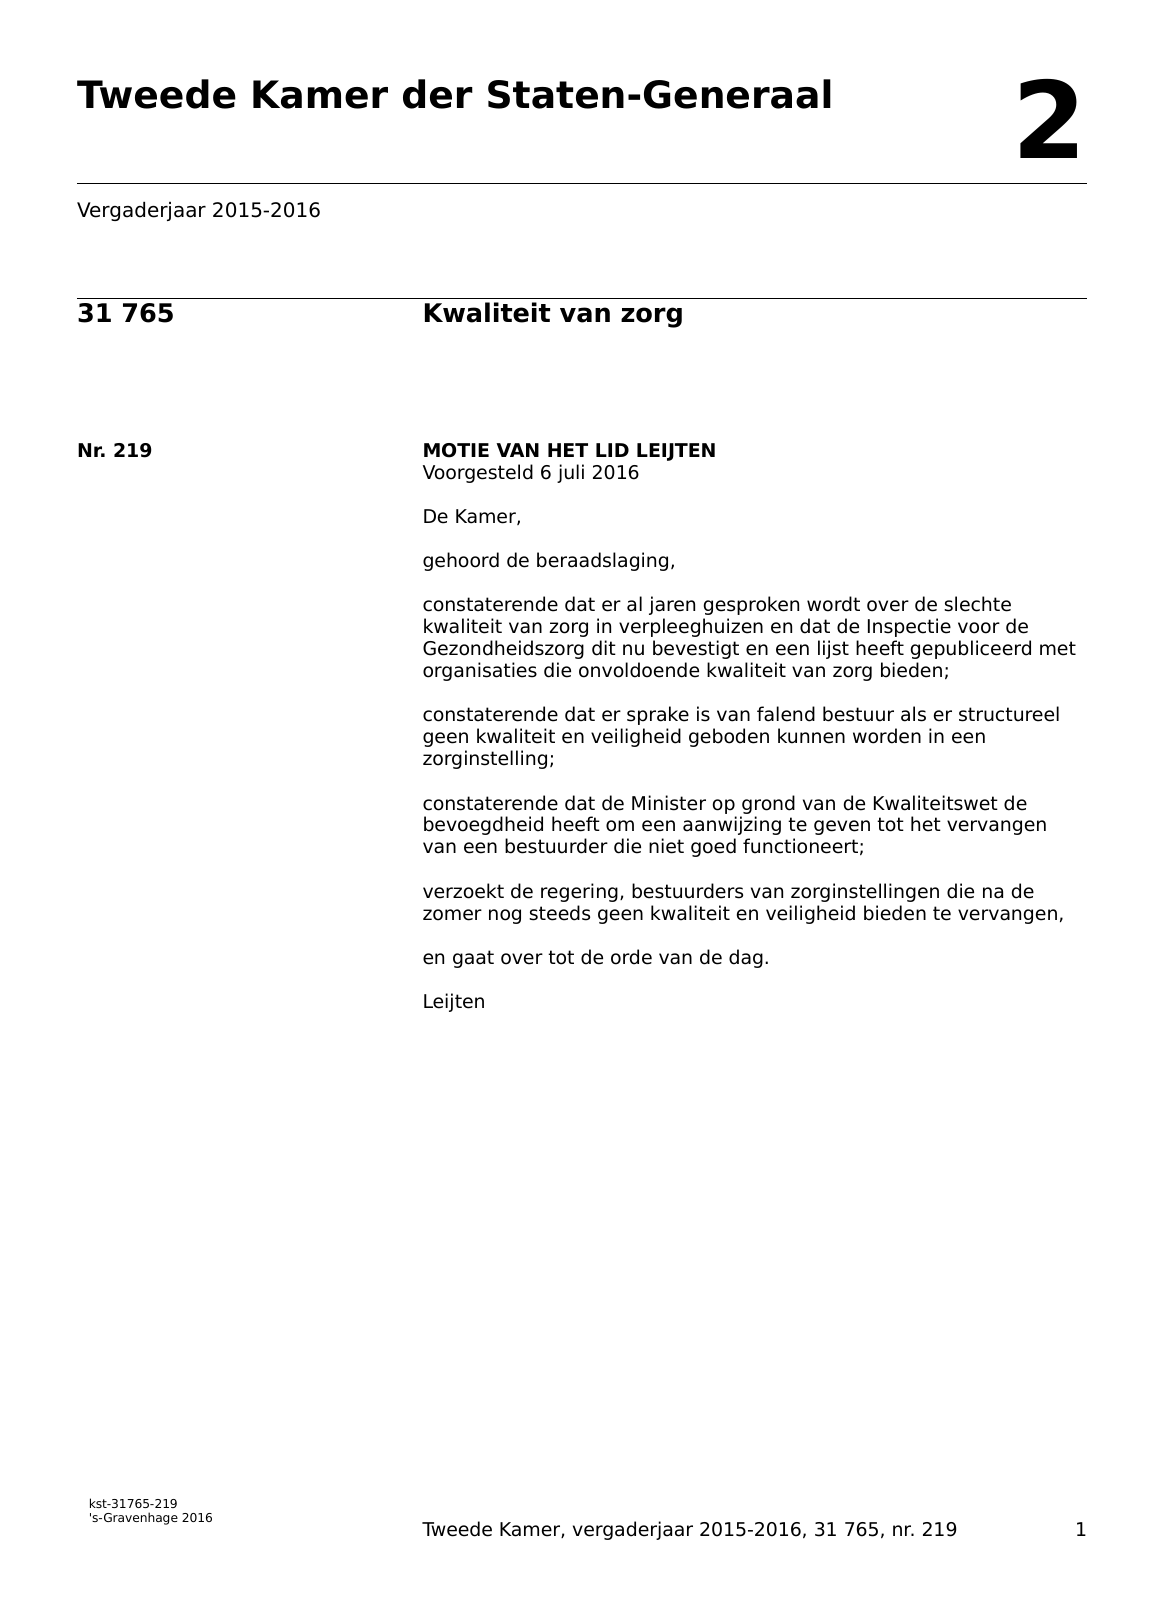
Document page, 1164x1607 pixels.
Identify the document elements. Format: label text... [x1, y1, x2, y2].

text De Kamer, [422, 506, 1087, 528]
subtitle Nr. 219 MOTIE VAN HET LID LEIJTEN [77, 440, 1087, 462]
text gehoord de beraadslaging, [422, 550, 1087, 572]
text constaterende dat er sprake is van falend bestuur als er structureel geen kwaliteit en veiligheid geboden kunnen worden in een zorginstelling; [422, 704, 1087, 770]
table_header Tweede Kamer der Staten-Generaal [77, 59, 886, 183]
text en gaat over tot de orde van de dag. [422, 947, 1087, 969]
table_header 2 [886, 59, 1087, 183]
text 's-Gravenhage 2016 [88, 1511, 323, 1525]
text kst-31765-219 [88, 1497, 323, 1511]
text constaterende dat er al jaren gesproken wordt over de slechte kwaliteit van zorg in verpleeghuizen en dat de Inspectie voor de Gezondheidszorg dit nu bevestigt en een lijst heeft gepubliceerd met organisaties die onvoldoende kwaliteit van zorg bieden; [422, 594, 1087, 682]
text Voorgesteld 6 juli 2016 [422, 462, 1087, 484]
subtitle 31 765 Kwaliteit van zorg [77, 299, 1087, 329]
text verzoekt de regering, bestuurders van zorginstellingen die na de zomer nog steeds geen kwaliteit en veiligheid bieden te vervangen, [422, 881, 1087, 924]
text Leijten [422, 991, 1087, 1013]
text constaterende dat de Minister op grond van de Kwaliteitswet de bevoegdheid heeft om een aanwijzing te geven tot het vervangen van een bestuurder die niet goed functioneert; [422, 792, 1087, 858]
table_cell Vergaderjaar 2015-2016 [77, 184, 1087, 298]
